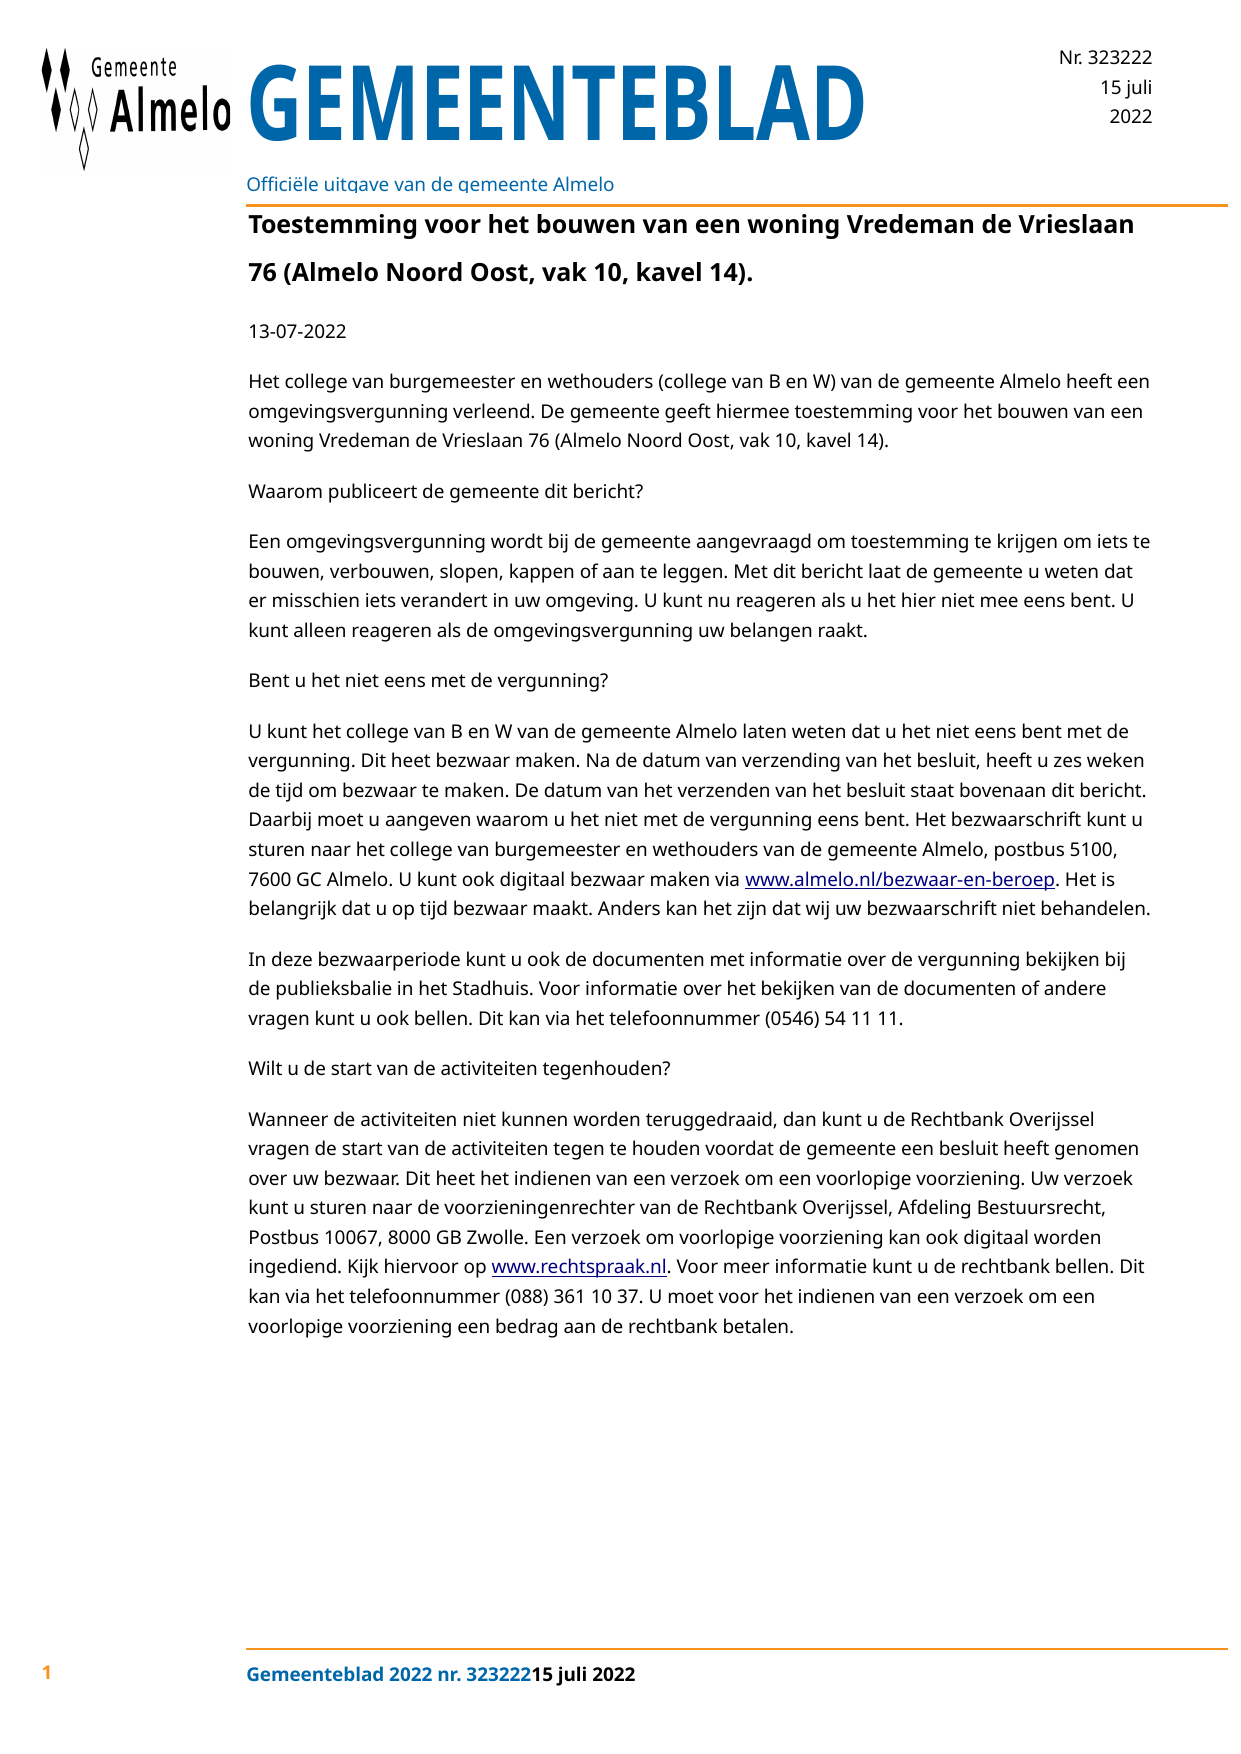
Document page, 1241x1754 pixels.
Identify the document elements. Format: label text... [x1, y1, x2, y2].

text Wanneer de activiteiten niet kunnen worden teruggedraaid, dan kunt u de Rechtbank Overijssel vragen de start van de activiteiten tegen te houden voordat de gemeente een besluit heeft genomen over uw bezwaar. Dit heet het indienen van een verzoek om een voorlopige voorziening. Uw verzoek kunt u sturen naar de voorzieningenrechter van de Rechtbank Overijssel, Afdeling Bestuursrecht, Postbus 10067, 8000 GB Zwolle. Een verzoek om voorlopige voorziening kan ook digitaal worden ingediend. Kijk hiervoor op www.rechtspraak.nl. Voor meer informatie kunt u de rechtbank bellen. Dit kan via het telefoonnummer (088) 361 10 37. U moet voor het indienen van een verzoek om een voorlopige voorziening een bedrag aan de rechtbank betalen. [248, 1106, 1152, 1339]
text In deze bezwaarperiode kunt u ook de documenten met informatie over de vergunning bekijken bij de publieksbalie in het Stadhuis. Voor informatie over het bekijken van de documenten of andere vragen kunt u ook bellen. Dit kan via het telefoonnummer (0546) 54 11 11. [248, 946, 1152, 1031]
text Een omgevingsvergunning wordt bij de gemeente aangevraagd om toestemming te krijgen om iets te bouwen, verbouwen, slopen, kappen of aan te leggen. Met dit bericht laat de gemeente u weten dat er misschien iets verandert in uw omgeving. U kunt nu reageren als u het hier niet mee eens bent. U kunt alleen reageren als de omgevingsvergunning uw belangen raakt. [248, 528, 1152, 643]
text Waarom publiceert de gemeente dit bericht? [248, 478, 1152, 504]
text U kunt het college van B en W van de gemeente Almelo laten weten dat u het niet eens bent met de vergunning. Dit heet bezwaar maken. Na de datum van verzending van het besluit, heeft u zes weken de tijd om bezwaar te maken. De datum van het verzenden van het besluit staat bovenaan dit bericht. Daarbij moet u aangeven waarom u het niet met de vergunning eens bent. Het bezwaarschrift kunt u sturen naar het college van burgemeester en wethouders van de gemeente Almelo, postbus 5100, 7600 GC Almelo. U kunt ook digitaal bezwaar maken via www.almelo.nl/bezwaar-en-beroep. Het is belangrijk dat u op tijd bezwaar maakt. Anders kan het zijn dat wij uw bezwaarschrift niet behandelen. [248, 718, 1152, 921]
text Het college van burgemeester en wethouders (college van B en W) van de gemeente Almelo heeft een omgevingsvergunning verleend. De gemeente geeft hiermee toestemming voor het bouwen van een woning Vredeman de Vrieslaan 76 (Almelo Noord Oost, vak 10, kavel 14). [248, 368, 1152, 453]
text Bent u het niet eens met de vergunning? [248, 667, 1152, 693]
text 13-07-2022 [248, 318, 1152, 344]
text Wilt u de start van de activiteiten tegenhouden? [248, 1055, 1152, 1081]
picture [41, 47, 231, 172]
text Toestemming voor het bouwen van een woning Vredeman de Vrieslaan 76 (Almelo Noord Oost, vak 10, kavel 14). [248, 207, 1152, 288]
